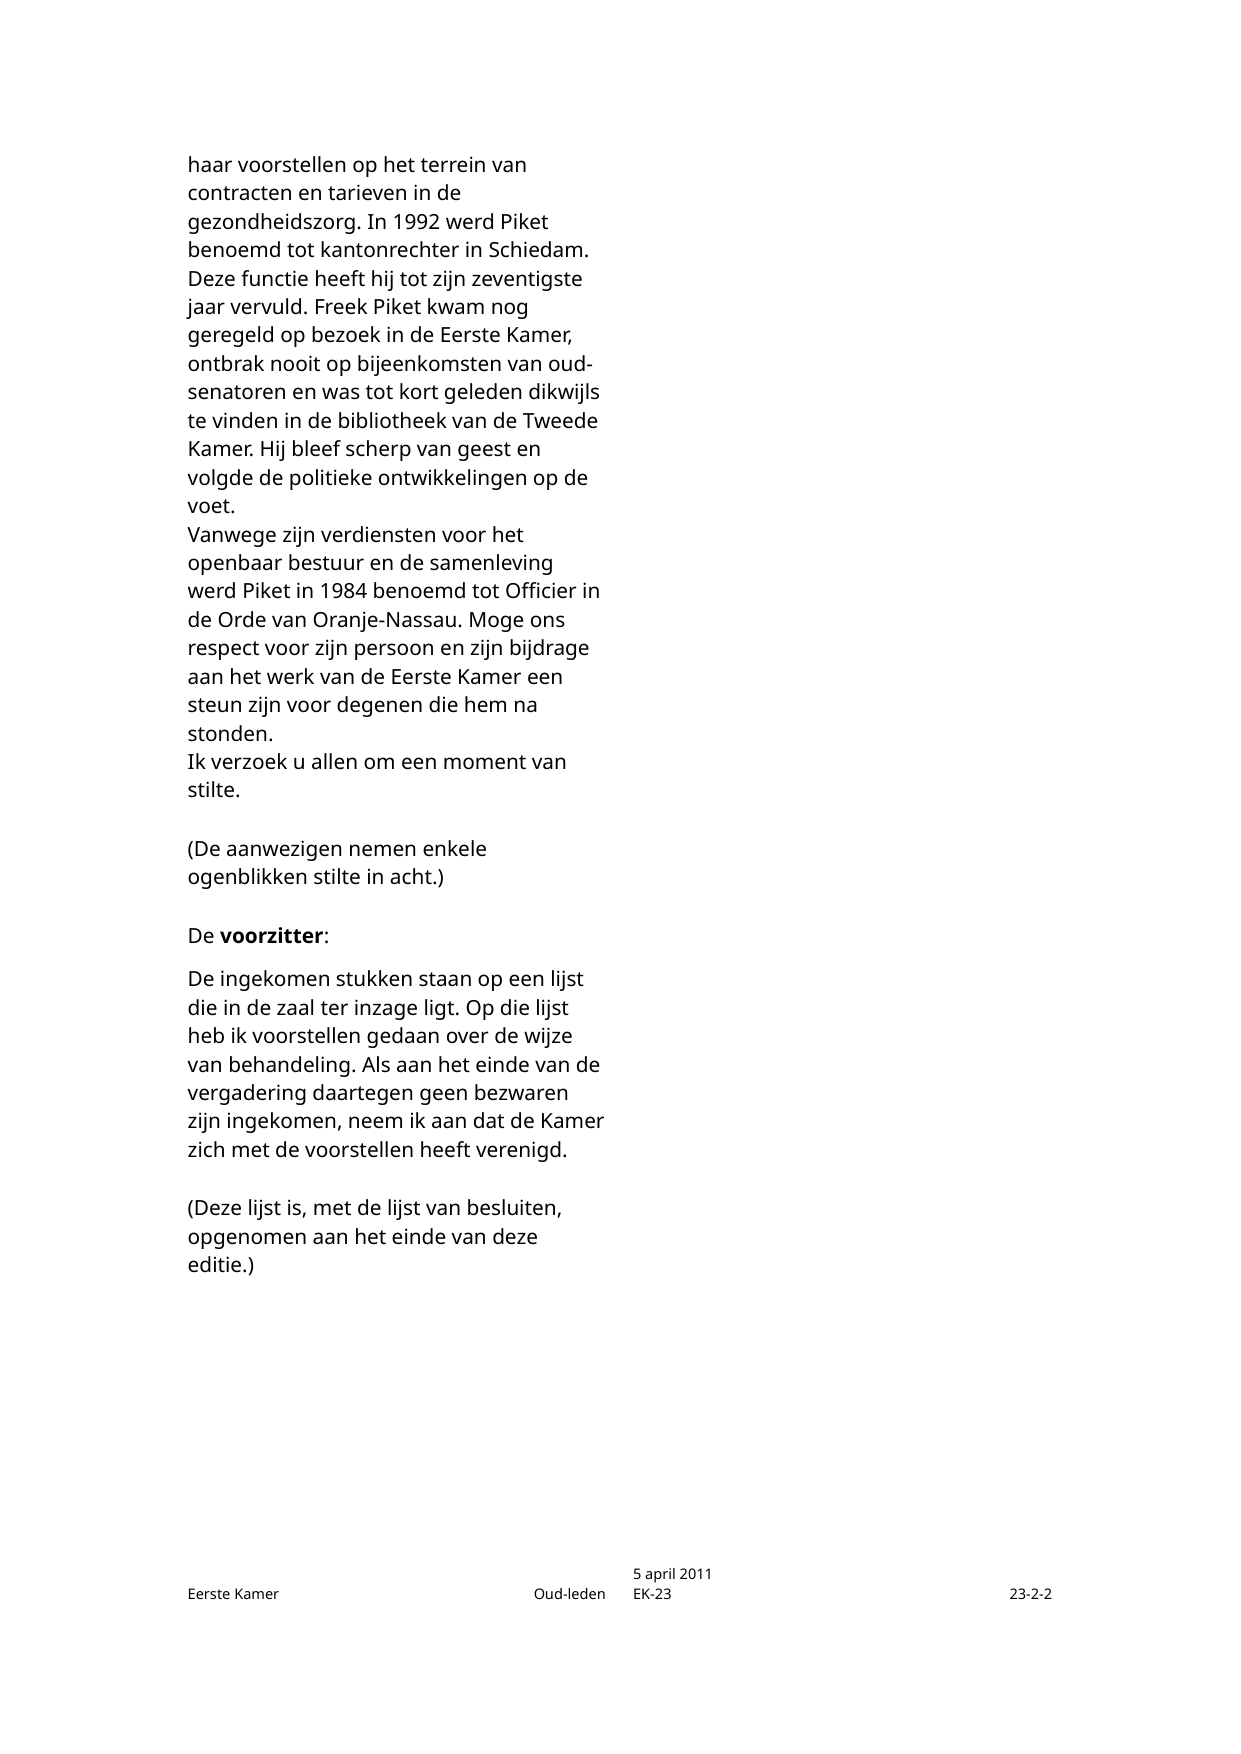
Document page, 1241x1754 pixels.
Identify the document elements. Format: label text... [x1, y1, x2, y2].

text Ik verzoek u allen om een moment van stilte. [187, 747, 605, 804]
text Vanwege zijn verdiensten voor het openbaar bestuur en de samenleving werd Piket in 1984 benoemd tot Officier in de Orde van Oranje-Nassau. Moge ons respect voor zijn persoon en zijn bijdrage aan het werk van de Eerste Kamer een steun zijn voor degenen die hem na stonden. [187, 520, 605, 747]
text De voorzitter: [187, 921, 605, 949]
text (De aanwezigen nemen enkele ogenblikken stilte in acht.) [187, 834, 605, 891]
text De ingekomen stukken staan op een lijst die in de zaal ter inzage ligt. Op die lijst heb ik voorstellen gedaan over de wijze van behandeling. Als aan het einde van de vergadering daartegen geen bezwaren zijn ingekomen, neem ik aan dat de Kamer zich met de voorstellen heeft verenigd. [187, 964, 605, 1163]
text haar voorstellen op het terrein van contracten en tarieven in de gezondheidszorg. In 1992 werd Piket benoemd tot kantonrechter in Schiedam. Deze functie heeft hij tot zijn zeventigste jaar vervuld. Freek Piket kwam nog geregeld op bezoek in de Eerste Kamer, ontbrak nooit op bijeenkomsten van oud-senatoren en was tot kort geleden dikwijls te vinden in de bibliotheek van de Tweede Kamer. Hij bleef scherp van geest en volgde de politieke ontwikkelingen op de voet. [187, 150, 605, 520]
text (Deze lijst is, met de lijst van besluiten, opgenomen aan het einde van deze editie.) [187, 1193, 605, 1279]
